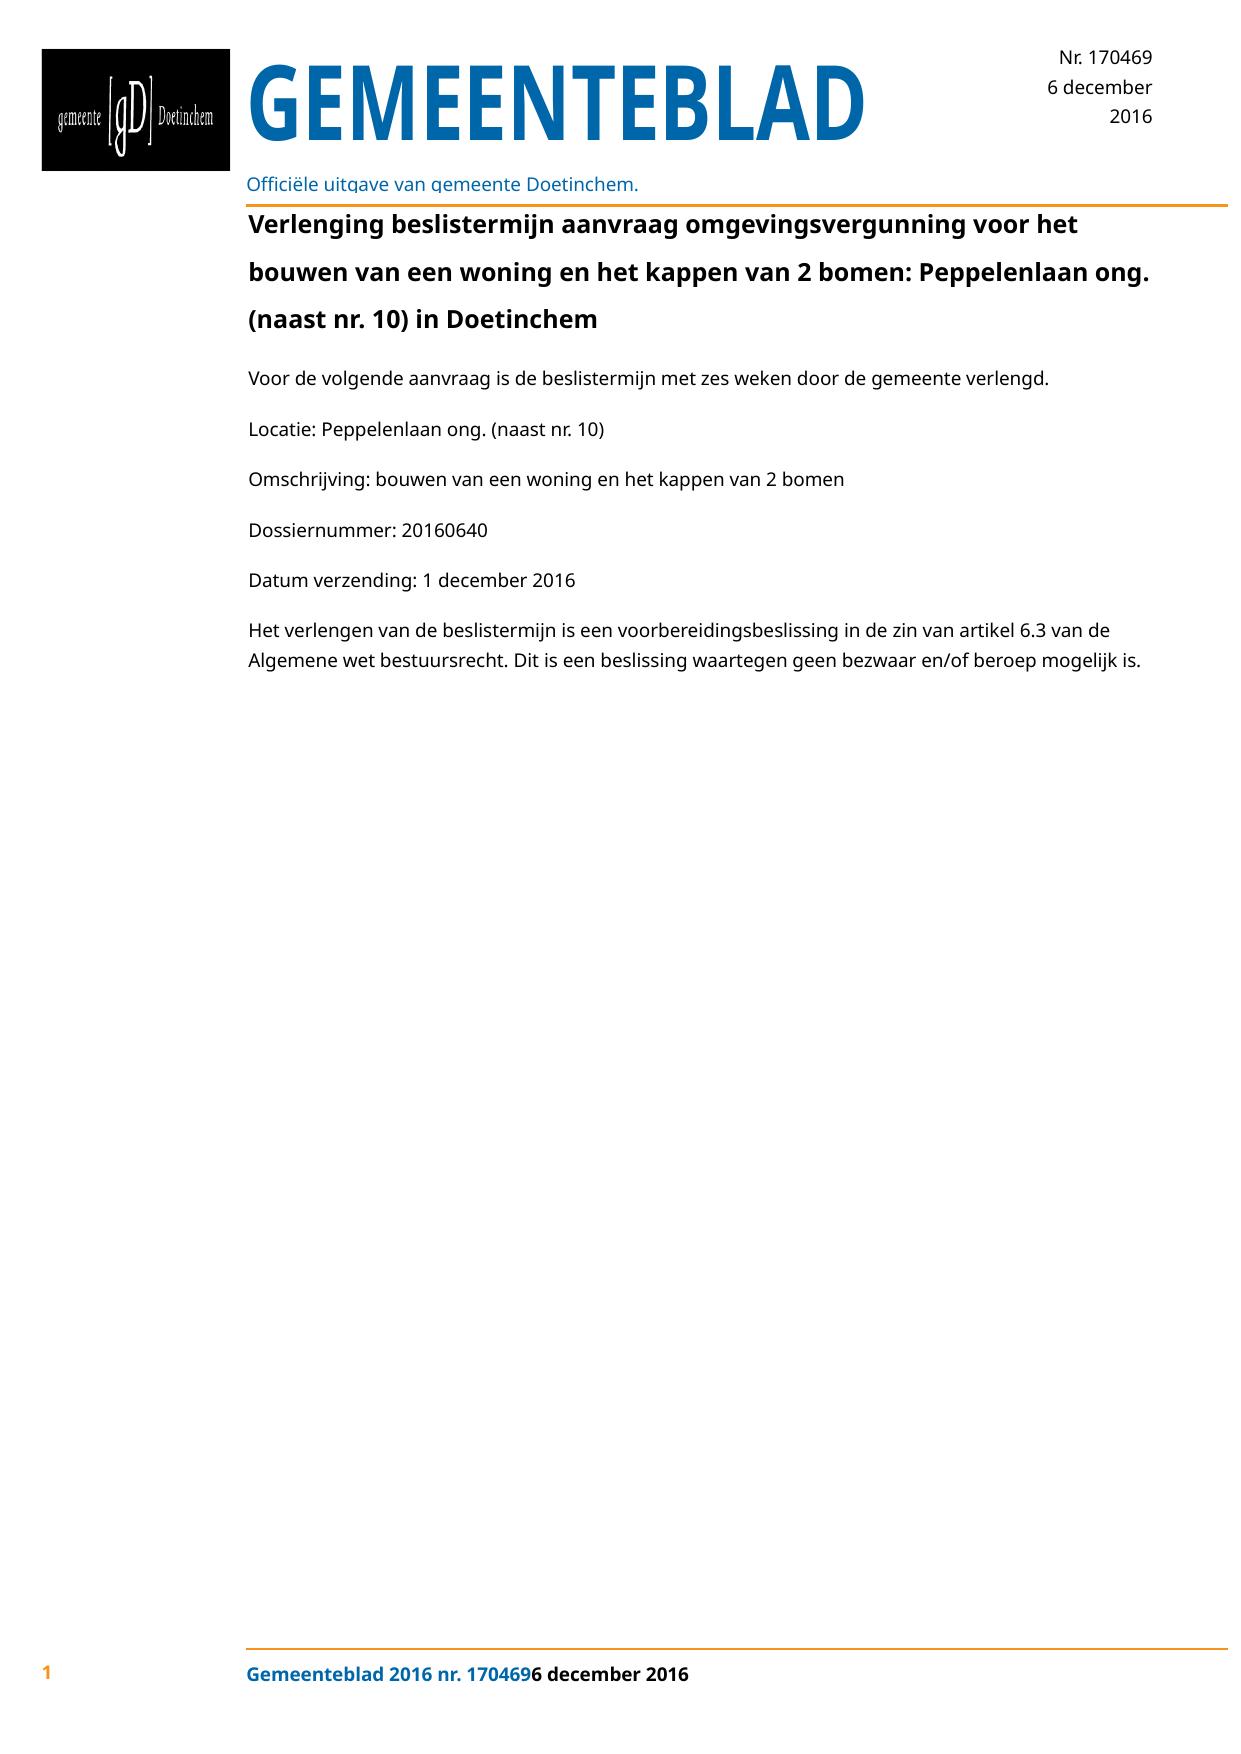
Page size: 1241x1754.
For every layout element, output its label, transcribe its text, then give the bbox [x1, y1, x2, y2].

text Het verlengen van de beslistermijn is een voorbereidingsbeslissing in de zin van artikel 6.3 van de Algemene wet bestuursrecht. Dit is een beslissing waartegen geen bezwaar en/of beroep mogelijk is. [248, 618, 1152, 673]
picture [41, 47, 231, 172]
text Verlenging beslistermijn aanvraag omgevingsvergunning voor het bouwen van een woning en het kappen van 2 bomen: Peppelenlaan ong. (naast nr. 10) in Doetinchem [248, 207, 1152, 336]
text Voor de volgende aanvraag is de beslistermijn met zes weken door de gemeente verlengd. [248, 366, 1152, 391]
text Locatie: Peppelenlaan ong. (naast nr. 10) [248, 416, 1152, 442]
text Dossiernummer: 20160640 [248, 517, 1152, 542]
text Datum verzending: 1 december 2016 [248, 567, 1152, 593]
text Omschrijving: bouwen van een woning en het kappen van 2 bomen [248, 466, 1152, 492]
